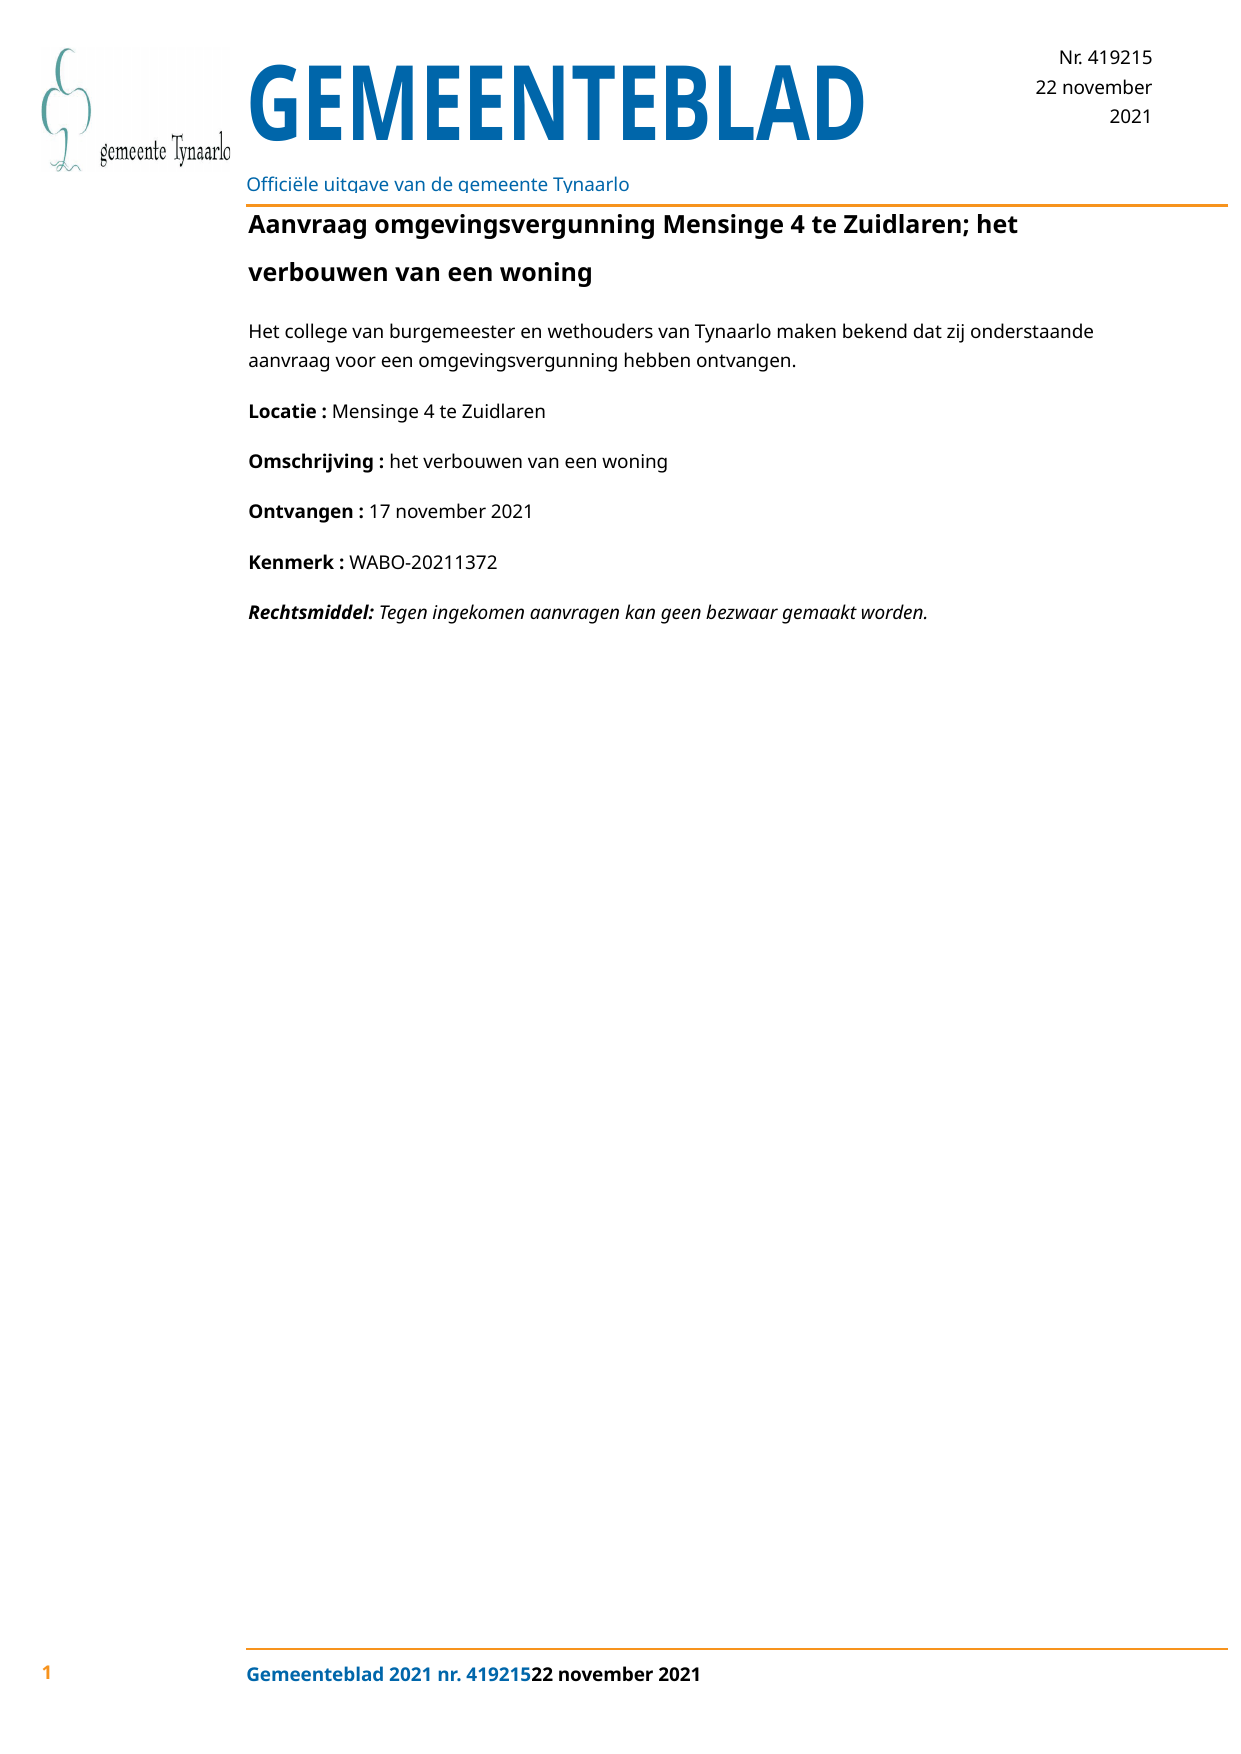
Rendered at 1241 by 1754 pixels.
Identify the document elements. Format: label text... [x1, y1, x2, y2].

text Omschrijving : het verbouwen van een woning [248, 448, 1152, 474]
text Locatie : Mensinge 4 te Zuidlaren [248, 398, 1152, 424]
text Rechtsmiddel: Tegen ingekomen aanvragen kan geen bezwaar gemaakt worden. [248, 599, 1152, 625]
text Ontvangen : 17 november 2021 [248, 499, 1152, 524]
picture [41, 47, 231, 172]
text Aanvraag omgevingsvergunning Mensinge 4 te Zuidlaren; het verbouwen van een woning [248, 207, 1152, 288]
text Het college van burgemeester en wethouders van Tynaarlo maken bekend dat zij onderstaande aanvraag voor een omgevingsvergunning hebben ontvangen. [248, 318, 1152, 373]
text Kenmerk : WABO-20211372 [248, 549, 1152, 575]
